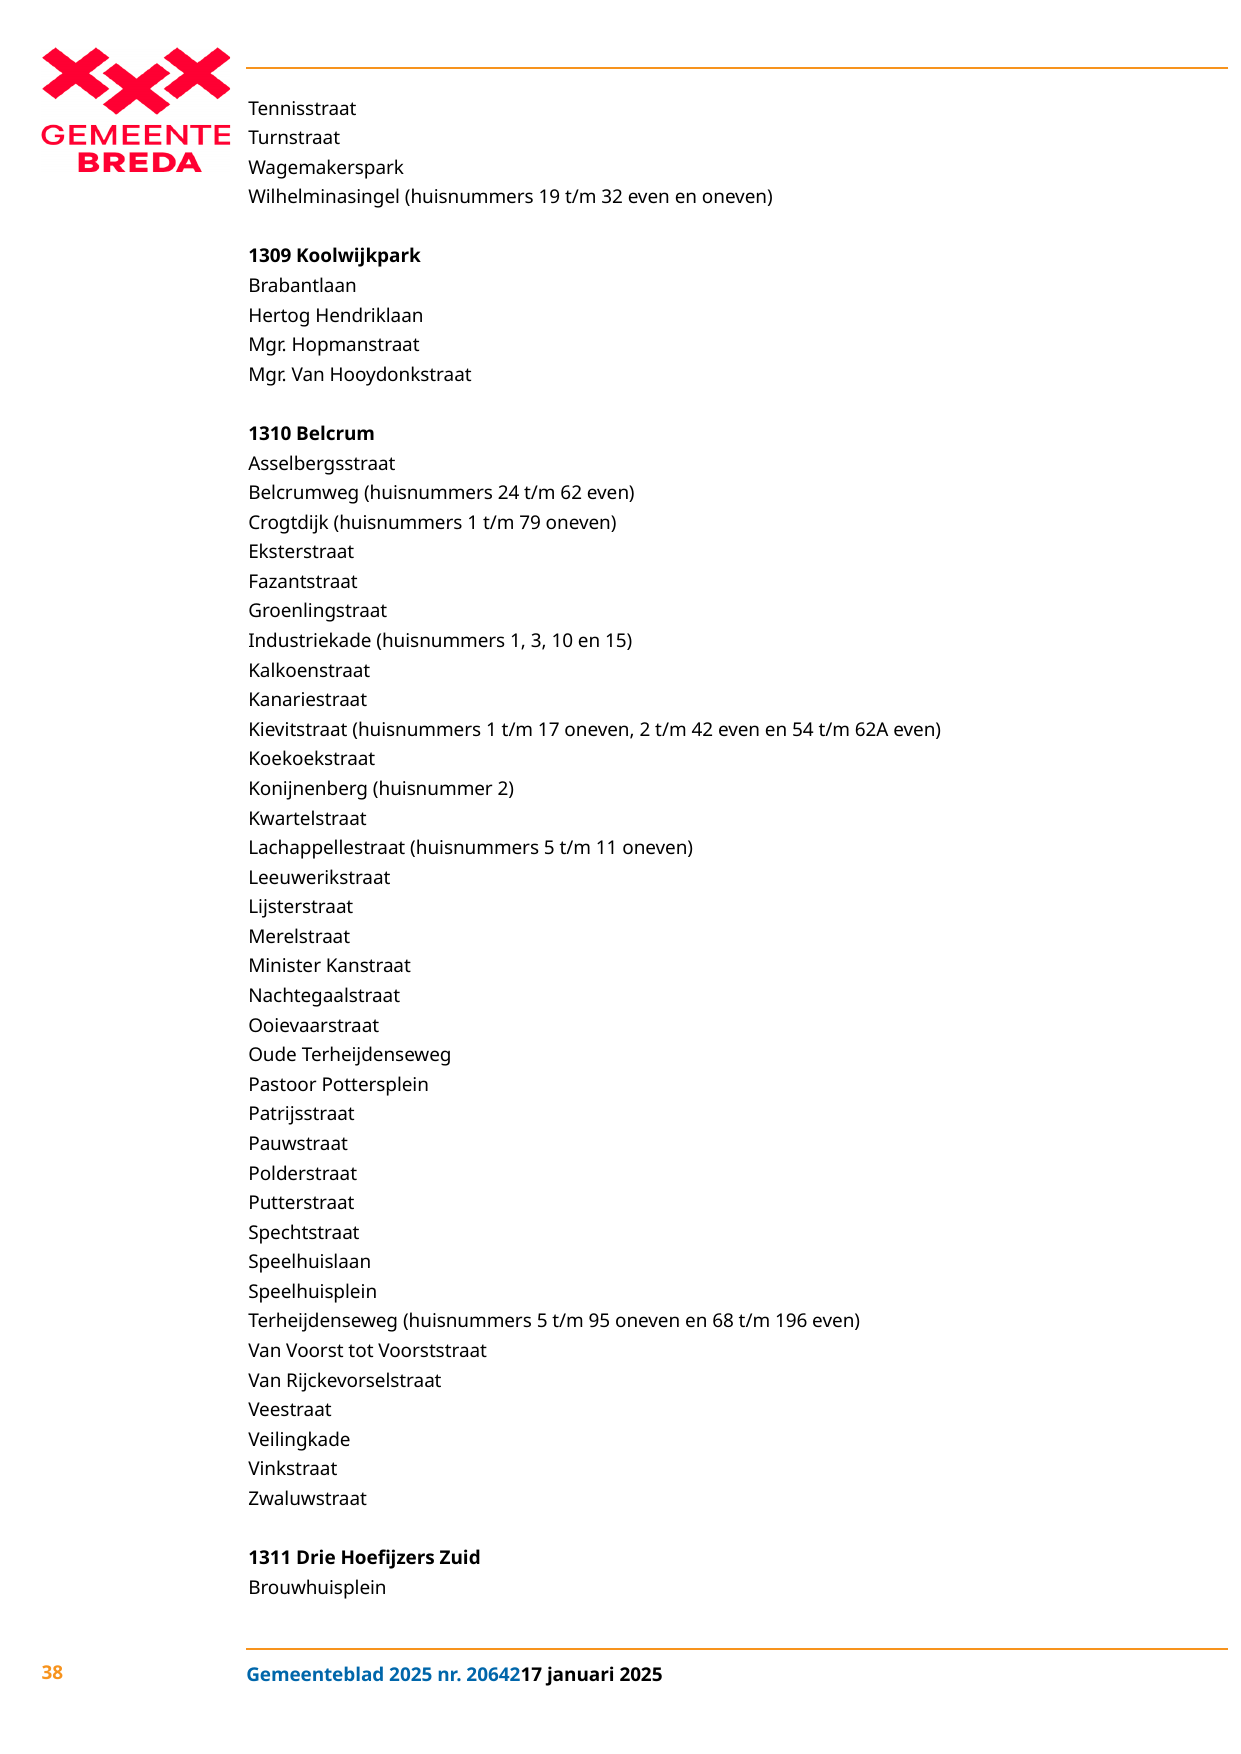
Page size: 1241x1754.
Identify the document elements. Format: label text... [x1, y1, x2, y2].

text Fazantstraat [248, 568, 1152, 594]
text Leeuwerikstraat [248, 864, 1152, 890]
text Polderstraat [248, 1160, 1152, 1186]
text Kievitstraat (huisnummers 1 t/m 17 oneven, 2 t/m 42 even en 54 t/m 62A even) [248, 716, 1152, 742]
text Groenlingstraat [248, 598, 1152, 623]
text Vinkstraat [248, 1456, 1152, 1481]
text Ooievaarstraat [248, 1012, 1152, 1038]
text Oude Terheijdenseweg [248, 1041, 1152, 1067]
text Terheijdenseweg (huisnummers 5 t/m 95 oneven en 68 t/m 196 even) [248, 1308, 1152, 1333]
text Brabantlaan [248, 272, 1152, 298]
text Nachtegaalstraat [248, 982, 1152, 1008]
text Wagemakerspark [248, 154, 1152, 180]
text Lijsterstraat [248, 893, 1152, 919]
text Lachappellestraat (huisnummers 5 t/m 11 oneven) [248, 834, 1152, 860]
text Turnstraat [248, 124, 1152, 150]
text Speelhuislaan [248, 1248, 1152, 1274]
text Kanariestraat [248, 686, 1152, 712]
text 1310 Belcrum [248, 420, 1152, 446]
text Koekoekstraat [248, 746, 1152, 771]
text Asselbergsstraat [248, 450, 1152, 476]
text Pastoor Pottersplein [248, 1071, 1152, 1097]
text Eksterstraat [248, 538, 1152, 564]
text Speelhuisplein [248, 1278, 1152, 1304]
text Konijnenberg (huisnummer 2) [248, 775, 1152, 801]
text Patrijsstraat [248, 1101, 1152, 1126]
text Crogtdijk (huisnummers 1 t/m 79 oneven) [248, 509, 1152, 535]
text Hertog Hendriklaan [248, 302, 1152, 328]
text Brouwhuisplein [248, 1574, 1152, 1600]
text Merelstraat [248, 923, 1152, 949]
text Kalkoenstraat [248, 657, 1152, 683]
text 1311 Drie Hoefijzers Zuid [248, 1544, 1152, 1570]
text Mgr. Van Hooydonkstraat [248, 361, 1152, 387]
text Putterstraat [248, 1189, 1152, 1215]
text Zwaluwstraat [248, 1485, 1152, 1511]
text Veestraat [248, 1396, 1152, 1422]
text Van Voorst tot Voorststraat [248, 1337, 1152, 1363]
text Tennisstraat [248, 95, 1152, 121]
text Veilingkade [248, 1426, 1152, 1452]
text Mgr. Hopmanstraat [248, 331, 1152, 357]
text Industriekade (huisnummers 1, 3, 10 en 15) [248, 627, 1152, 653]
picture [41, 47, 231, 172]
text Van Rijckevorselstraat [248, 1367, 1152, 1393]
text Belcrumweg (huisnummers 24 t/m 62 even) [248, 479, 1152, 505]
text Kwartelstraat [248, 805, 1152, 831]
text Pauwstraat [248, 1130, 1152, 1156]
text Wilhelminasingel (huisnummers 19 t/m 32 even en oneven) [248, 183, 1152, 209]
text 1309 Koolwijkpark [248, 243, 1152, 268]
text Minister Kanstraat [248, 953, 1152, 978]
text Spechtstraat [248, 1219, 1152, 1245]
